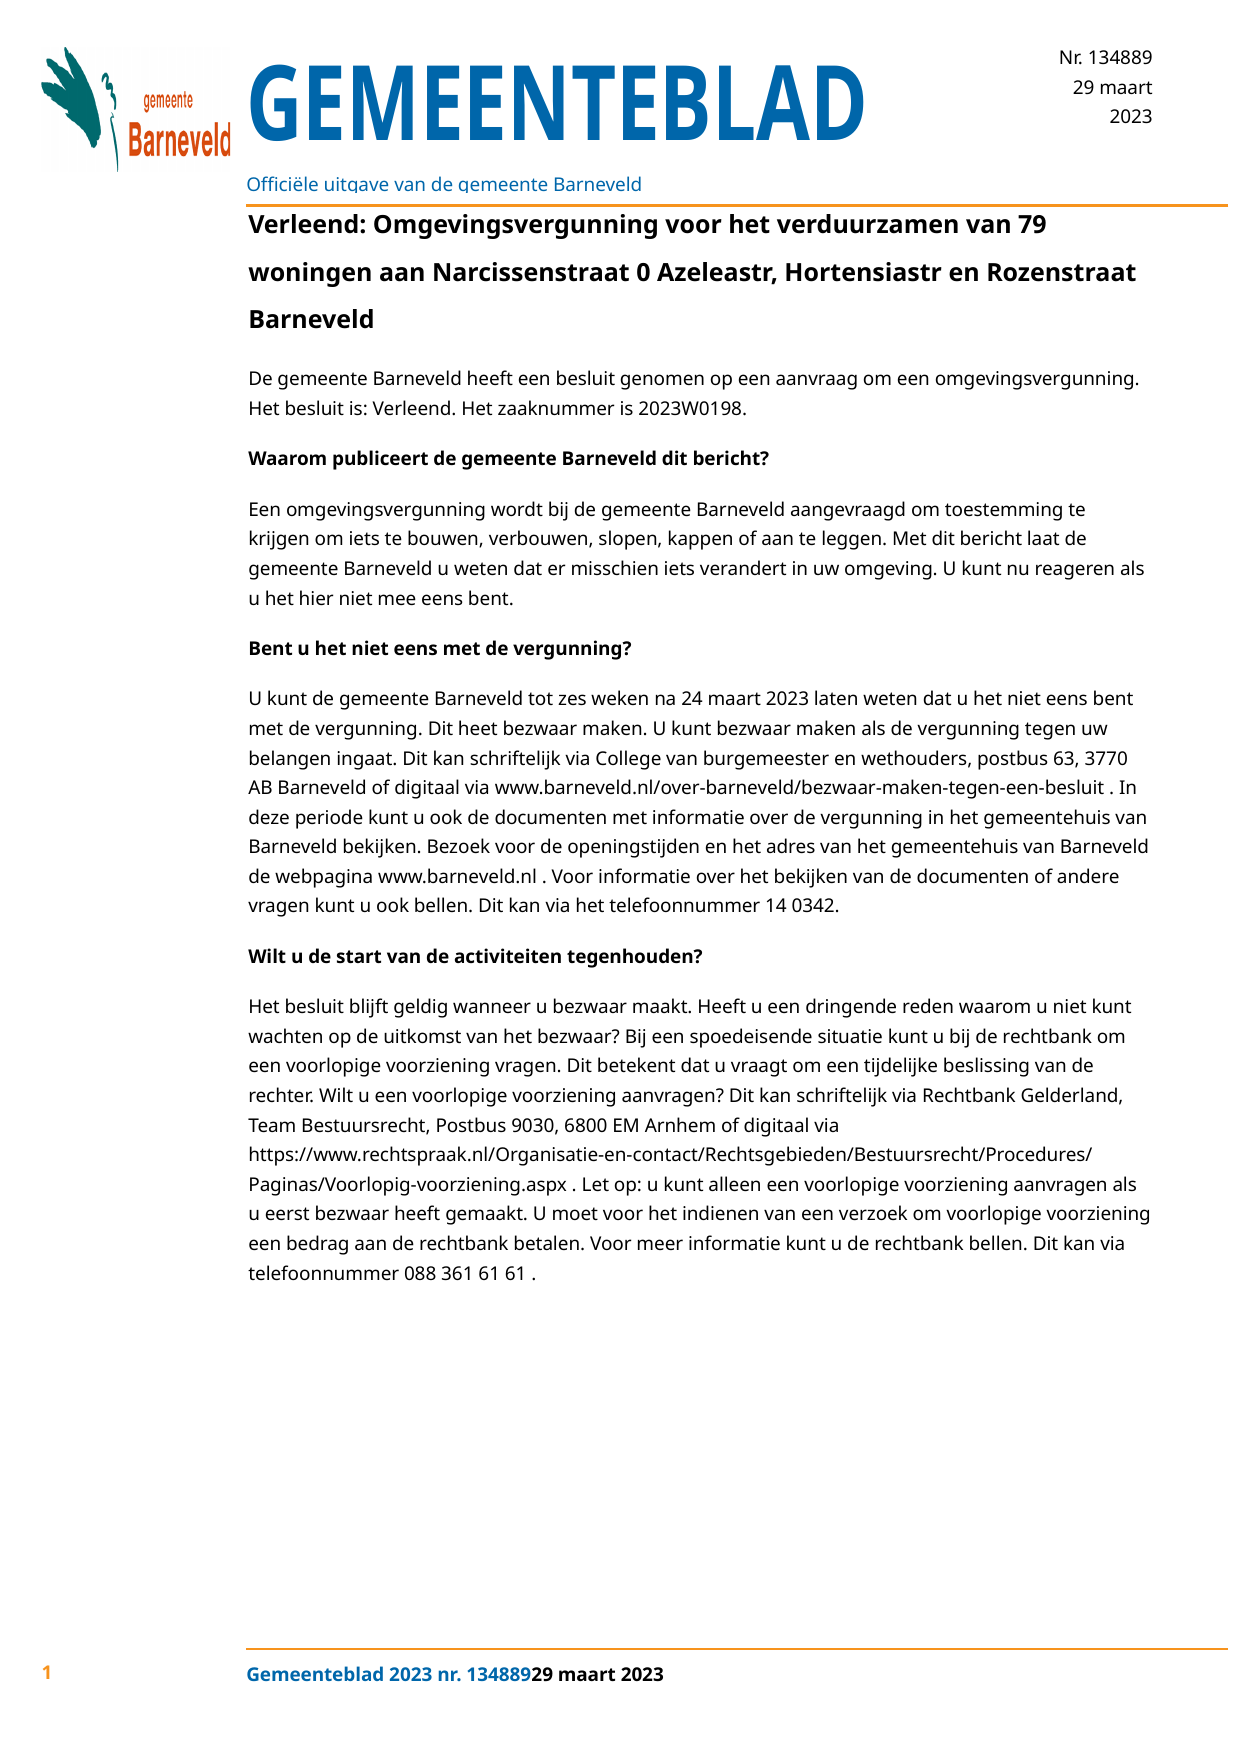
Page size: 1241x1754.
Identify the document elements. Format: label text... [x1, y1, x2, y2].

text Wilt u de start van de activiteiten tegenhouden? [248, 943, 1152, 969]
text Waarom publiceert de gemeente Barneveld dit bericht? [248, 446, 1152, 471]
text Het besluit blijft geldig wanneer u bezwaar maakt. Heeft u een dringende reden waarom u niet kunt wachten op de uitkomst van het bezwaar? Bij een spoedeisende situatie kunt u bij de rechtbank om een voorlopige voorziening vragen. Dit betekent dat u vraagt om een tijdelijke beslissing van de rechter. Wilt u een voorlopige voorziening aanvragen? Dit kan schriftelijk via Rechtbank Gelderland, Team Bestuursrecht, Postbus 9030, 6800 EM Arnhem of digitaal via https://www.rechtspraak.nl/Organisatie-en-contact/Rechtsgebieden/Bestuursrecht/Procedures/Paginas/Voorlopig-voorziening.aspx . Let op: u kunt alleen een voorlopige voorziening aanvragen als u eerst bezwaar heeft gemaakt. U moet voor het indienen van een verzoek om voorlopige voorziening een bedrag aan de rechtbank betalen. Voor meer informatie kunt u de rechtbank bellen. Dit kan via telefoonnummer 088 361 61 61 . [248, 993, 1152, 1285]
text De gemeente Barneveld heeft een besluit genomen op een aanvraag om een omgevingsvergunning. Het besluit is: Verleend. Het zaaknummer is 2023W0198. [248, 366, 1152, 421]
text Een omgevingsvergunning wordt bij de gemeente Barneveld aangevraagd om toestemming te krijgen om iets te bouwen, verbouwen, slopen, kappen of aan te leggen. Met dit bericht laat de gemeente Barneveld u weten dat er misschien iets verandert in uw omgeving. U kunt nu reageren als u het hier niet mee eens bent. [248, 496, 1152, 610]
text Verleend: Omgevingsvergunning voor het verduurzamen van 79 woningen aan Narcissenstraat 0 Azeleastr, Hortensiastr en Rozenstraat Barneveld [248, 207, 1152, 336]
picture [41, 47, 231, 172]
text U kunt de gemeente Barneveld tot zes weken na 24 maart 2023 laten weten dat u het niet eens bent met de vergunning. Dit heet bezwaar maken. U kunt bezwaar maken als de vergunning tegen uw belangen ingaat. Dit kan schriftelijk via College van burgemeester en wethouders, postbus 63, 3770 AB Barneveld of digitaal via www.barneveld.nl/over-barneveld/bezwaar-maken-tegen-een-besluit . In deze periode kunt u ook de documenten met informatie over de vergunning in het gemeentehuis van Barneveld bekijken. Bezoek voor de openingstijden en het adres van het gemeentehuis van Barneveld de webpagina www.barneveld.nl . Voor informatie over het bekijken van de documenten of andere vragen kunt u ook bellen. Dit kan via het telefoonnummer 14 0342. [248, 686, 1152, 918]
text Bent u het niet eens met de vergunning? [248, 635, 1152, 661]
